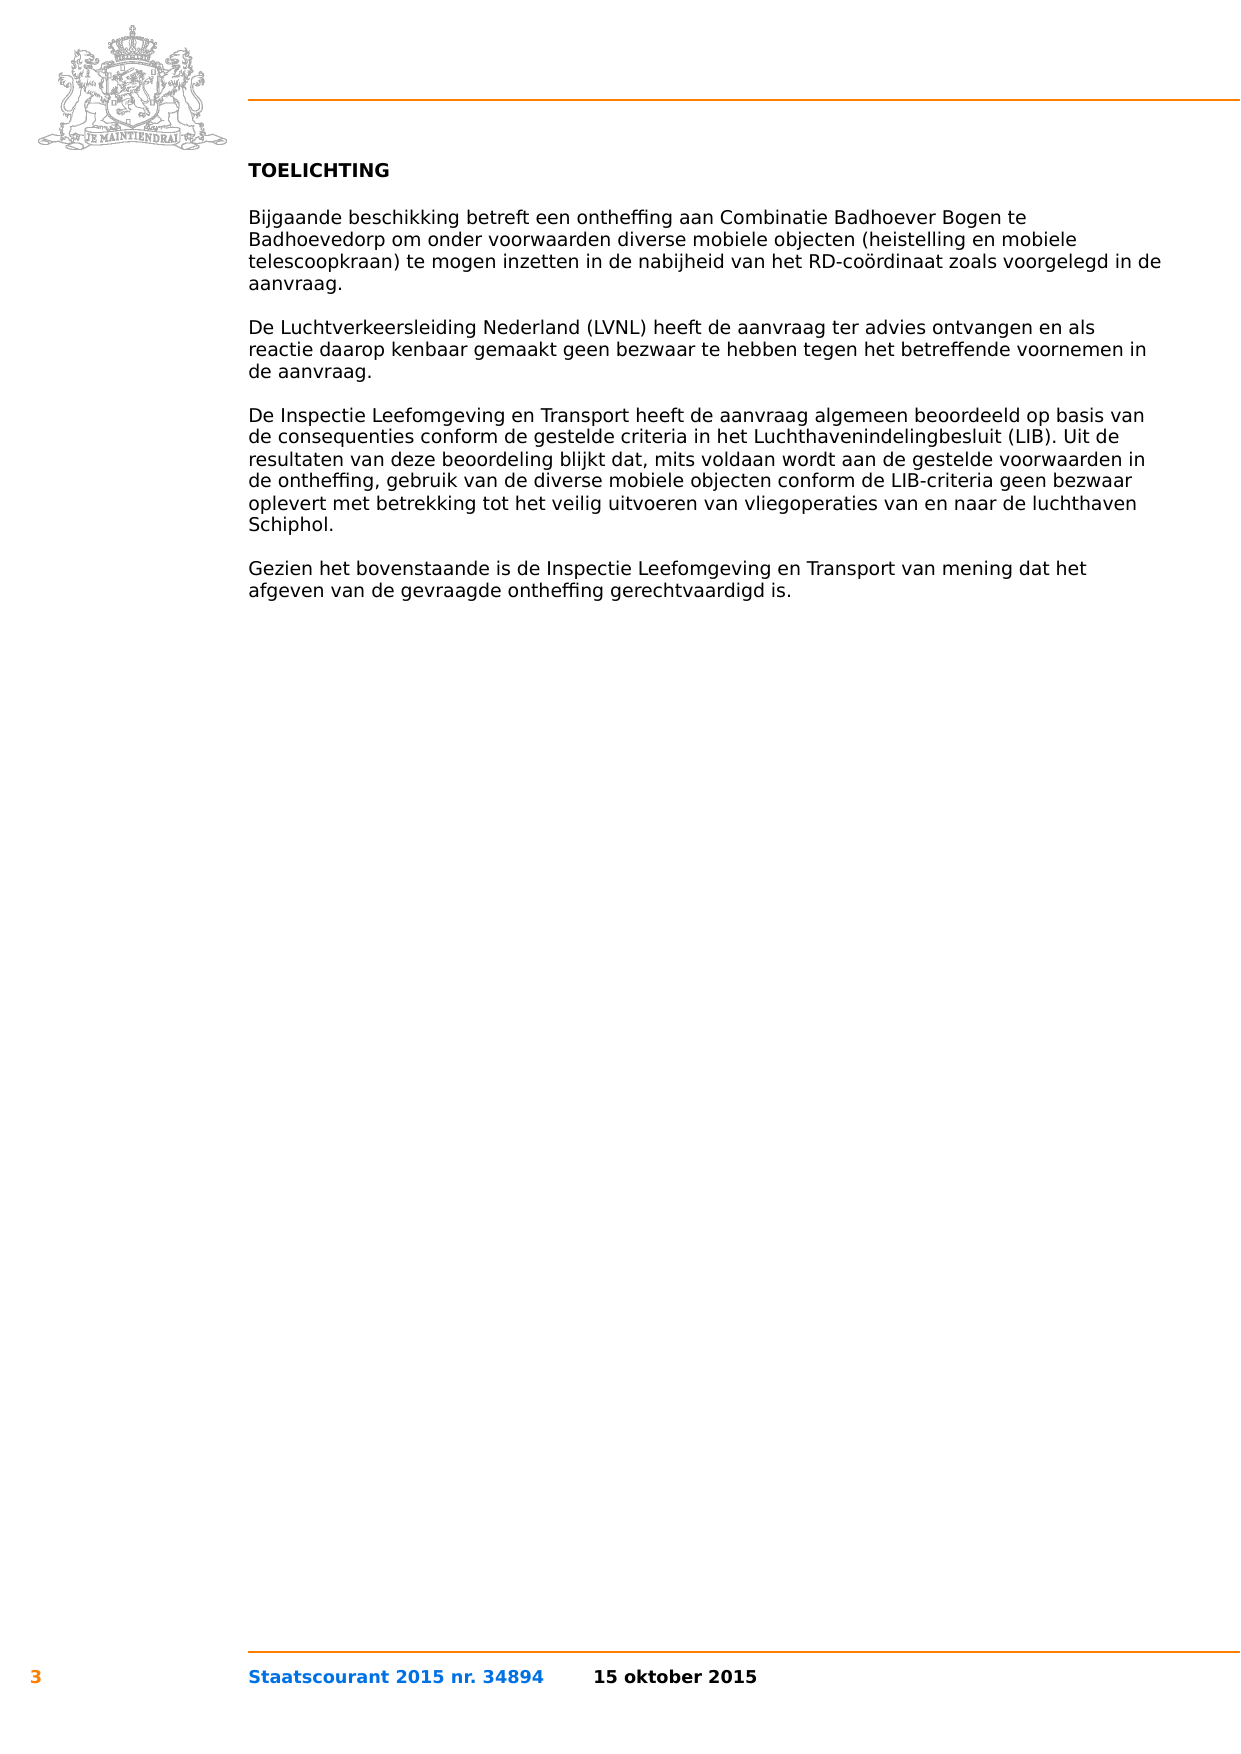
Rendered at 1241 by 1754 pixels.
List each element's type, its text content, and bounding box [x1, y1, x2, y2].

picture [38, 25, 227, 150]
text Bijgaande beschikking betreft een ontheffing aan Combinatie Badhoever Bogen te Badhoevedorp om onder voorwaarden diverse mobiele objecten (heistelling en mobiele telescoopkraan) te mogen inzetten in de nabijheid van het RD-coördinaat zoals voorgelegd in de aanvraag. [248, 207, 1163, 295]
text Gezien het bovenstaande is de Inspectie Leefomgeving en Transport van mening dat het afgeven van de gevraagde ontheffing gerechtvaardigd is. [248, 558, 1163, 602]
text De Inspectie Leefomgeving en Transport heeft de aanvraag algemeen beoordeeld op basis van de consequenties conform de gestelde criteria in het Luchthavenindelingbesluit (LIB). Uit de resultaten van deze beoordeling blijkt dat, mits voldaan wordt aan de gestelde voorwaarden in de ontheffing, gebruik van de diverse mobiele objecten conform de LIB-criteria geen bezwaar oplevert met betrekking tot het veilig uitvoeren van vliegoperaties van en naar de luchthaven Schiphol. [248, 404, 1163, 536]
text De Luchtverkeersleiding Nederland (LVNL) heeft de aanvraag ter advies ontvangen en als reactie daarop kenbaar gemaakt geen bezwaar te hebben tegen het betreffende voornemen in de aanvraag. [248, 317, 1163, 383]
subtitle TOELICHTING [248, 160, 1163, 182]
